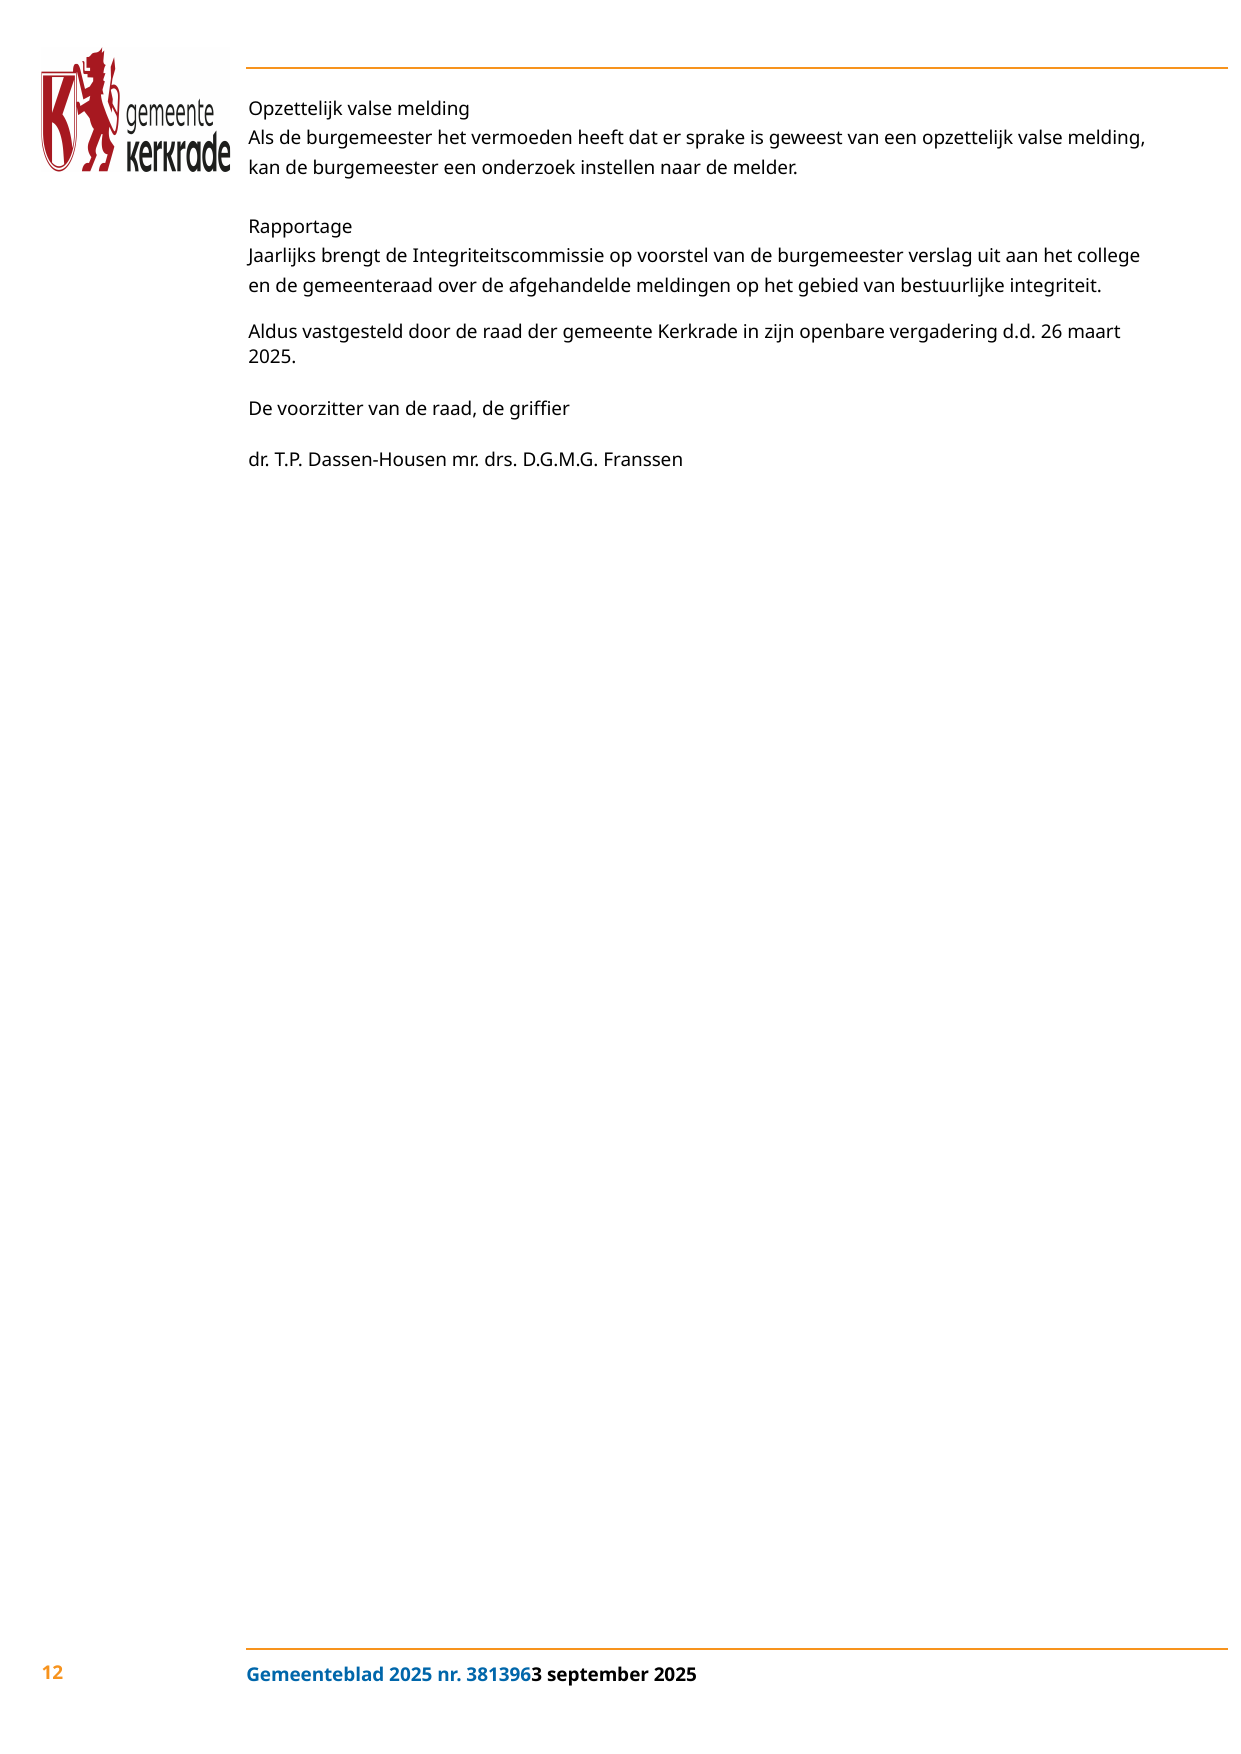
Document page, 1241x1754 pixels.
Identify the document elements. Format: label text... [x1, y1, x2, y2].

text Rapportage [248, 213, 1152, 239]
text Aldus vastgesteld door de raad der gemeente Kerkrade in zijn openbare vergadering d.d. 26 maart 2025. [248, 318, 1152, 369]
text Opzettelijk valse melding [248, 95, 1152, 121]
text dr. T.P. Dassen-Housen mr. drs. D.G.M.G. Franssen [248, 447, 1152, 472]
text Jaarlijks brengt de Integriteitscommissie op voorstel van de burgemeester verslag uit aan het college en de gemeenteraad over de afgehandelde meldingen op het gebied van bestuurlijke integriteit. [248, 243, 1152, 298]
text Als de burgemeester het vermoeden heeft dat er sprake is geweest van een opzettelijk valse melding, kan de burgemeester een onderzoek instellen naar de melder. [248, 124, 1152, 180]
picture [41, 47, 231, 172]
text De voorzitter van de raad, de griffier [248, 395, 1152, 421]
